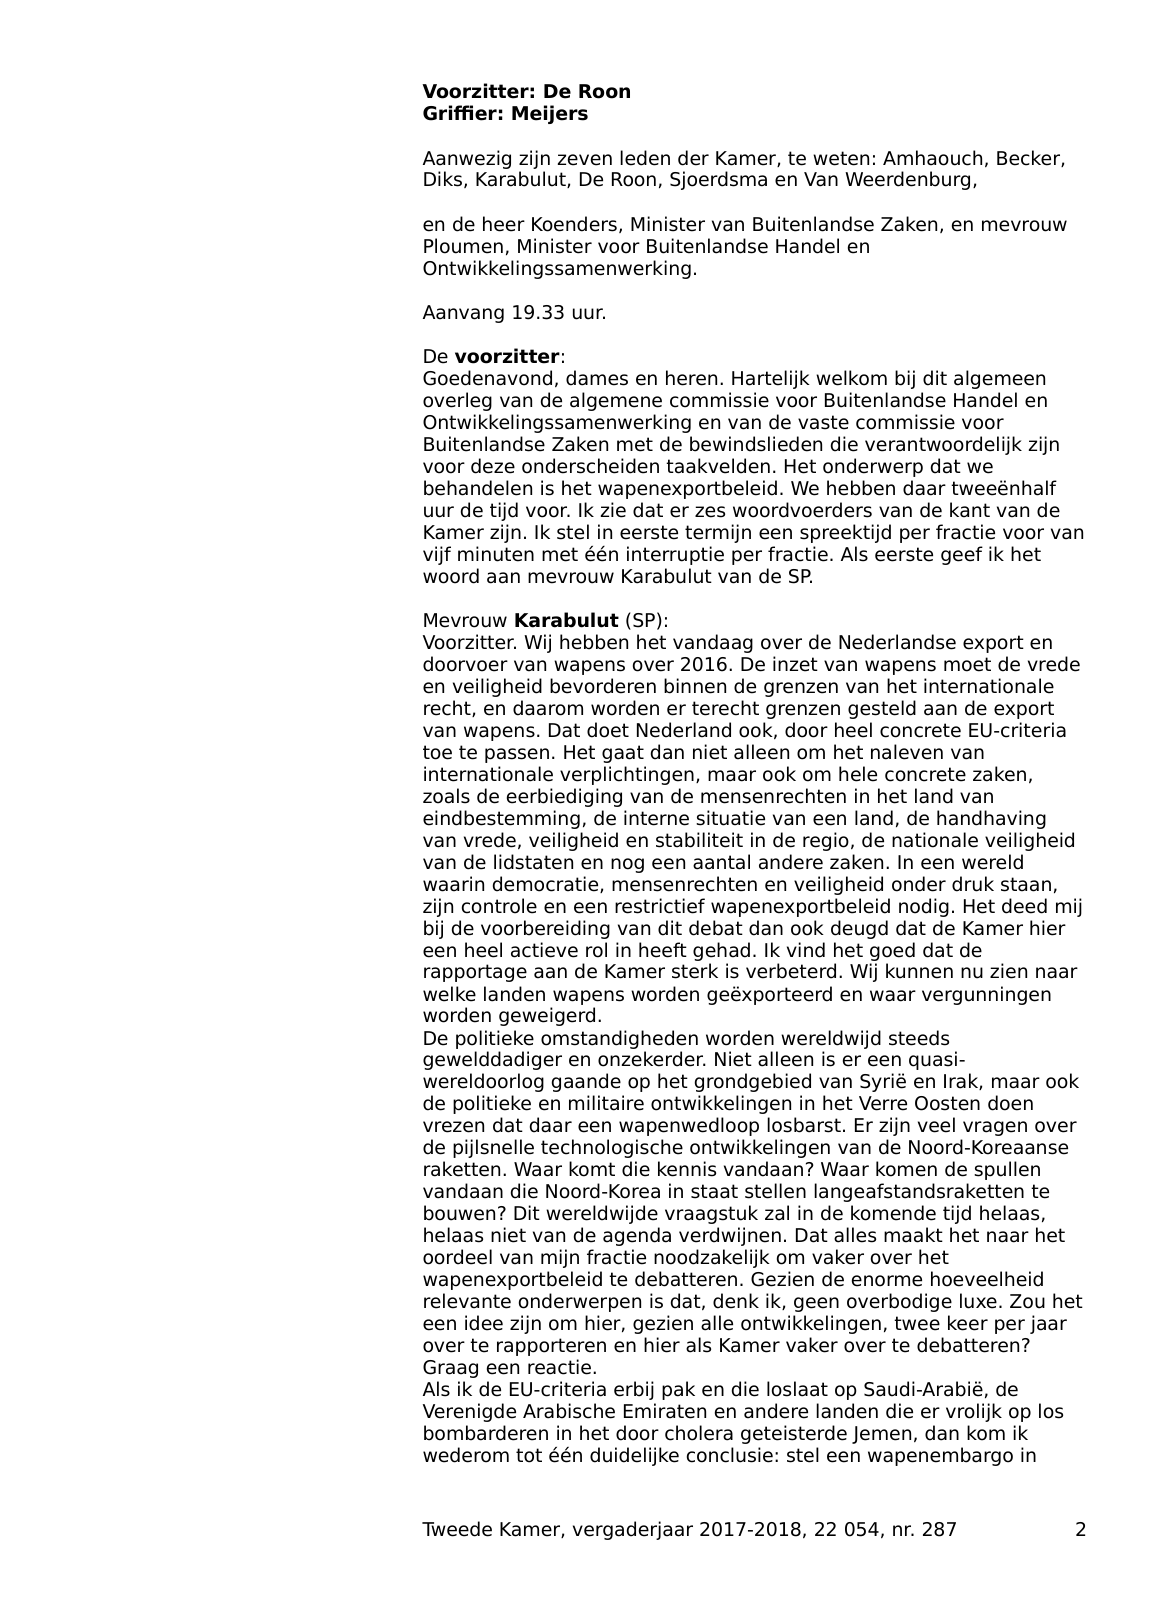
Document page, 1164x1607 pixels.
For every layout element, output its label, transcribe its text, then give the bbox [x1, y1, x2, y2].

text Mevrouw Karabulut (SP): [422, 610, 1087, 632]
text Goedenavond, dames en heren. Hartelijk welkom bij dit algemeen overleg van de algemene commissie voor Buitenlandse Handel en Ontwikkelingssamenwerking en van de vaste commissie voor Buitenlandse Zaken met de bewindslieden die verantwoordelijk zijn voor deze onderscheiden taakvelden. Het onderwerp dat we behandelen is het wapenexportbeleid. We hebben daar tweeënhalf uur de tijd voor. Ik zie dat er zes woordvoerders van de kant van de Kamer zijn. Ik stel in eerste termijn een spreektijd per fractie voor van vijf minuten met één interruptie per fractie. Als eerste geef ik het woord aan mevrouw Karabulut van de SP. [422, 368, 1087, 588]
text Aanvang 19.33 uur. [422, 302, 1087, 324]
text De politieke omstandigheden worden wereldwijd steeds gewelddadiger en onzekerder. Niet alleen is er een quasi-wereldoorlog gaande op het grondgebied van Syrië en Irak, maar ook de politieke en militaire ontwikkelingen in het Verre Oosten doen vrezen dat daar een wapenwedloop losbarst. Er zijn veel vragen over de pijlsnelle technologische ontwikkelingen van de Noord-Koreaanse raketten. Waar komt die kennis vandaan? Waar komen de spullen vandaan die Noord-Korea in staat stellen langeafstandsraketten te bouwen? Dit wereldwijde vraagstuk zal in de komende tijd helaas, helaas niet van de agenda verdwijnen. Dat alles maakt het naar het oordeel van mijn fractie noodzakelijk om vaker over het wapenexportbeleid te debatteren. Gezien de enorme hoeveelheid relevante onderwerpen is dat, denk ik, geen overbodige luxe. Zou het een idee zijn om hier, gezien alle ontwikkelingen, twee keer per jaar over te rapporteren en hier als Kamer vaker over te debatteren? Graag een reactie. [422, 1027, 1087, 1379]
text en de heer Koenders, Minister van Buitenlandse Zaken, en mevrouw Ploumen, Minister voor Buitenlandse Handel en Ontwikkelingssamenwerking. [422, 213, 1087, 279]
text Griffier: Meijers [422, 103, 1087, 125]
text Voorzitter. Wij hebben het vandaag over de Nederlandse export en doorvoer van wapens over 2016. De inzet van wapens moet de vrede en veiligheid bevorderen binnen de grenzen van het internationale recht, en daarom worden er terecht grenzen gesteld aan de export van wapens. Dat doet Nederland ook, door heel concrete EU-criteria toe te passen. Het gaat dan niet alleen om het naleven van internationale verplichtingen, maar ook om hele concrete zaken, zoals de eerbiediging van de mensenrechten in het land van eindbestemming, de interne situatie van een land, de handhaving van vrede, veiligheid en stabiliteit in de regio, de nationale veiligheid van de lidstaten en nog een aantal andere zaken. In een wereld waarin democratie, mensenrechten en veiligheid onder druk staan, zijn controle en een restrictief wapenexportbeleid nodig. Het deed mij bij de voorbereiding van dit debat dan ook deugd dat de Kamer hier een heel actieve rol in heeft gehad. Ik vind het goed dat de rapportage aan de Kamer sterk is verbeterd. Wij kunnen nu zien naar welke landen wapens worden geëxporteerd en waar vergunningen worden geweigerd. [422, 632, 1087, 1027]
text Voorzitter: De Roon [422, 81, 1087, 103]
text Als ik de EU-criteria erbij pak en die loslaat op Saudi-Arabië, de Verenigde Arabische Emiraten en andere landen die er vrolijk op los bombarderen in het door cholera geteisterde Jemen, dan kom ik wederom tot één duidelijke conclusie: stel een wapenembargo in [422, 1379, 1087, 1467]
text Aanwezig zijn zeven leden der Kamer, te weten: Amhaouch, Becker, Diks, Karabulut, De Roon, Sjoerdsma en Van Weerdenburg, [422, 147, 1087, 191]
text De voorzitter: [422, 346, 1087, 368]
